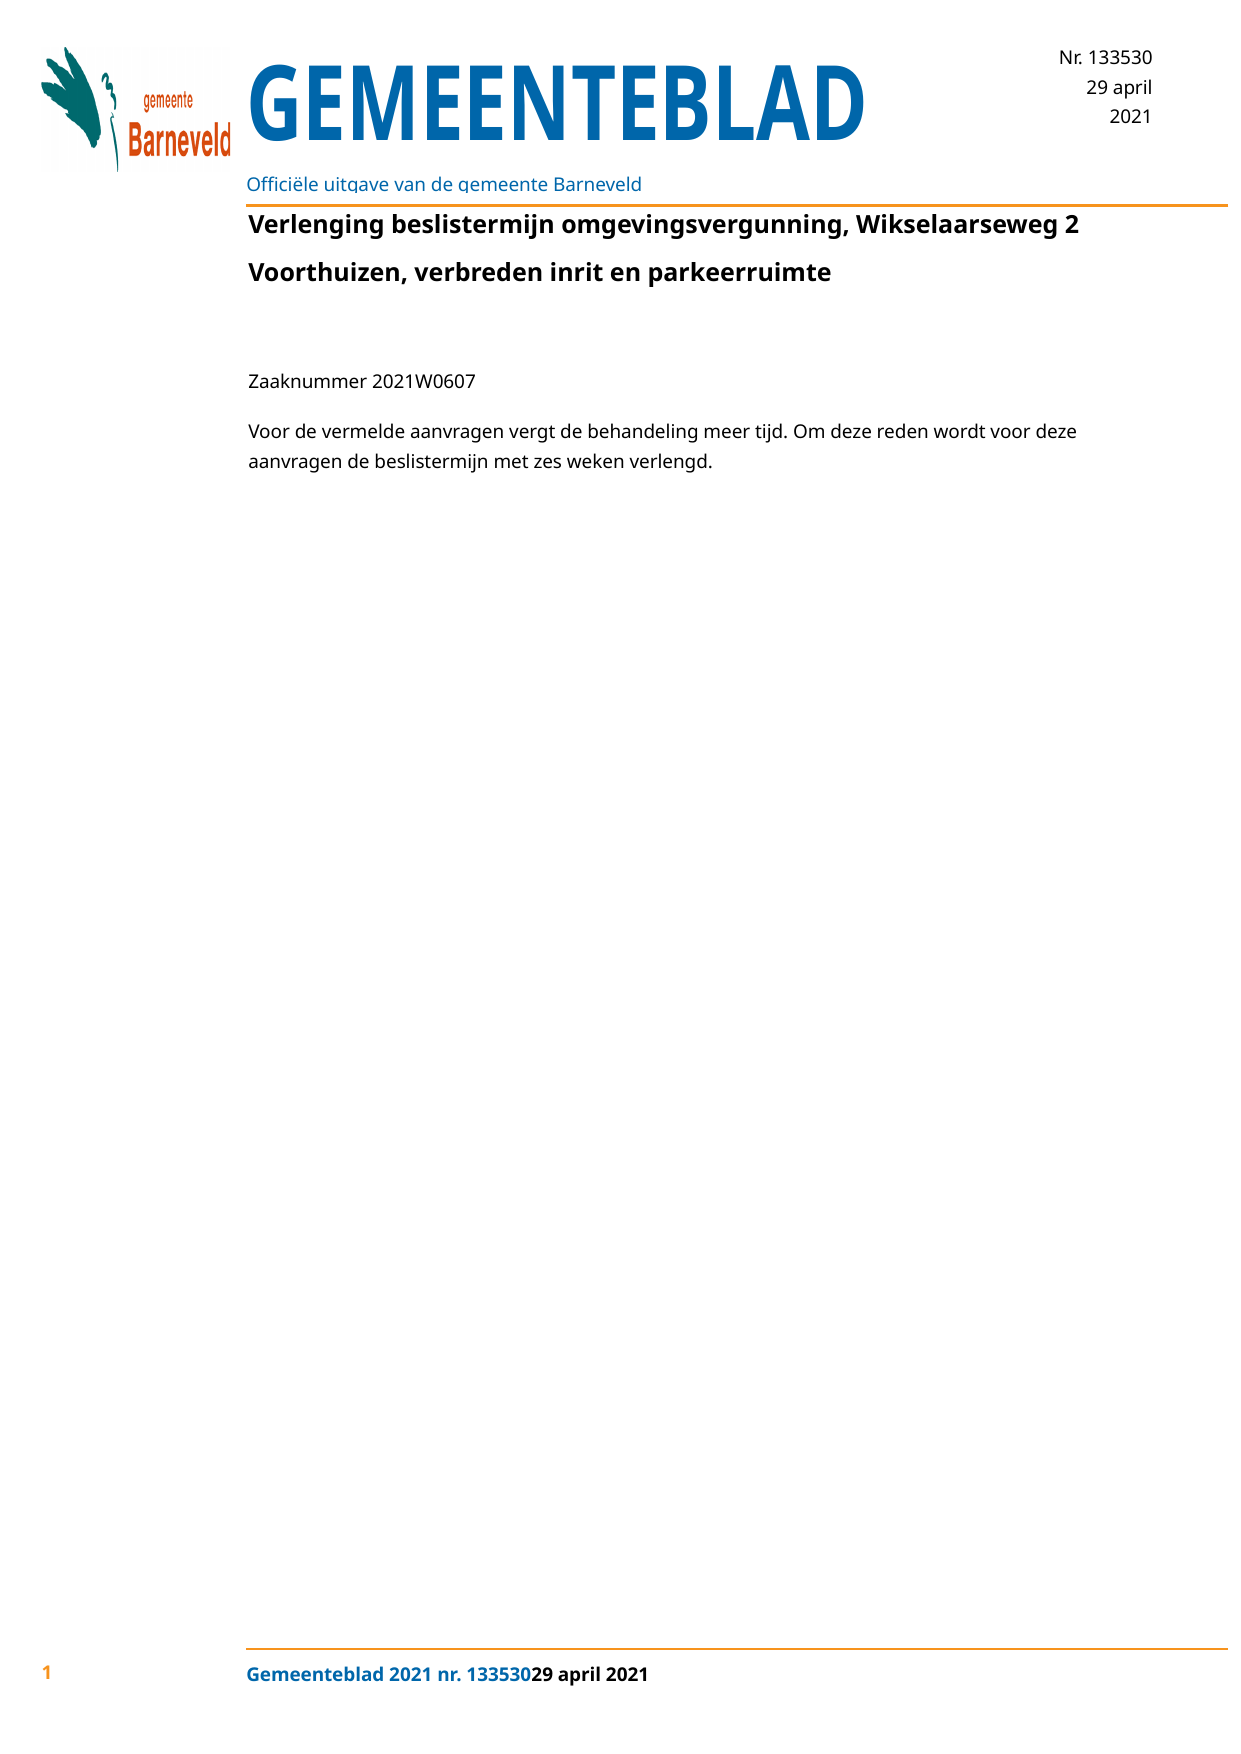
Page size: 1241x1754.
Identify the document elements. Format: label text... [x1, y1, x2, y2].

picture [41, 47, 231, 172]
text Verlenging beslistermijn omgevingsvergunning, Wikselaarseweg 2 Voorthuizen, verbreden inrit en parkeerruimte [248, 207, 1152, 288]
text Zaaknummer 2021W0607 [248, 368, 1152, 394]
text Voor de vermelde aanvragen vergt de behandeling meer tijd. Om deze reden wordt voor deze aanvragen de beslistermijn met zes weken verlengd. [248, 419, 1152, 474]
